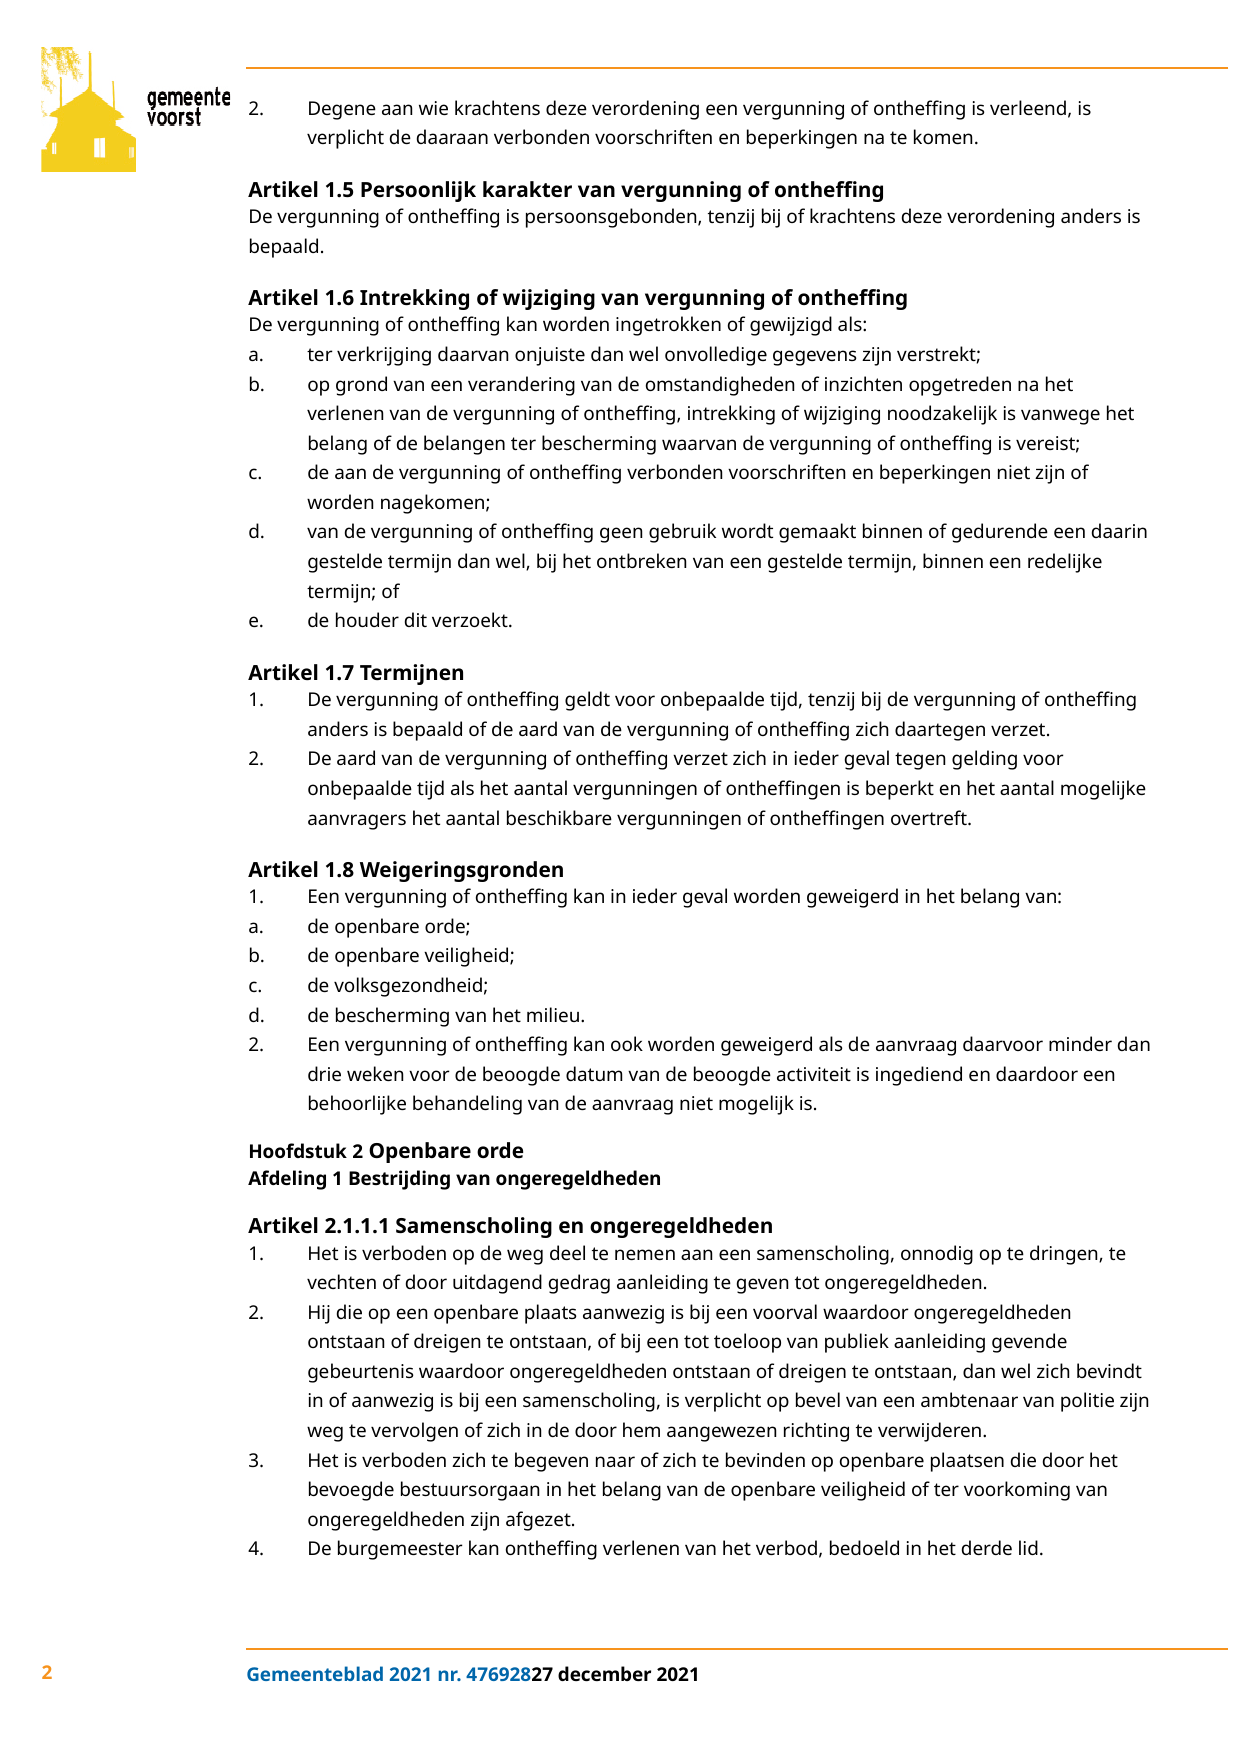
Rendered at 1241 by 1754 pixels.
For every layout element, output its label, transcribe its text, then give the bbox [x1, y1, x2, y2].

list de openbare orde; [248, 913, 1152, 939]
list de bescherming van het milieu. [248, 1002, 1152, 1028]
list Degene aan wie krachtens deze verordening een vergunning of ontheffing is verleend, is verplicht de daaraan verbonden voorschriften en beperkingen na te komen. [248, 95, 1152, 150]
list Het is verboden zich te begeven naar of zich te bevinden op openbare plaatsen die door het bevoegde bestuursorgaan in het belang van de openbare veiligheid of ter voorkoming van ongeregeldheden zijn afgezet. [248, 1447, 1152, 1532]
list De burgemeester kan ontheffing verlenen van het verbod, bedoeld in het derde lid. [248, 1536, 1152, 1561]
list Een vergunning of ontheffing kan ook worden geweigerd als de aanvraag daarvoor minder dan drie weken voor de beoogde datum van de beoogde activiteit is ingediend en daardoor een behoorlijke behandeling van de aanvraag niet mogelijk is. [248, 1031, 1152, 1116]
text De vergunning of ontheffing kan worden ingetrokken of gewijzigd als: [248, 312, 1152, 337]
text De vergunning of ontheffing is persoonsgebonden, tenzij bij of krachtens deze verordening anders is bepaald. [248, 203, 1152, 258]
text Afdeling 1 Bestrijding van ongeregeldheden [248, 1165, 1152, 1190]
list De vergunning of ontheffing geldt voor onbepaalde tijd, tenzij bij de vergunning of ontheffing anders is bepaald of de aard van de vergunning of ontheffing zich daartegen verzet. [248, 686, 1152, 742]
picture [41, 47, 231, 172]
text Artikel 1.5 Persoonlijk karakter van vergunning of ontheffing [248, 175, 1152, 203]
list Het is verboden op de weg deel te nemen aan een samenscholing, onnodig op te dringen, te vechten of door uitdagend gedrag aanleiding te geven tot ongeregeldheden. [248, 1240, 1152, 1295]
text Artikel 1.8 Weigeringsgronden [248, 855, 1152, 883]
text Artikel 2.1.1.1 Samenscholing en ongeregeldheden [248, 1211, 1152, 1240]
text Artikel 1.7 Termijnen [248, 658, 1152, 686]
text Hoofdstuk 2 Openbare orde [248, 1136, 1152, 1165]
list de volksgezondheid; [248, 972, 1152, 998]
text Artikel 1.6 Intrekking of wijziging van vergunning of ontheffing [248, 283, 1152, 312]
list de aan de vergunning of ontheffing verbonden voorschriften en beperkingen niet zijn of worden nagekomen; [248, 459, 1152, 515]
list ter verkrijging daarvan onjuiste dan wel onvolledige gegevens zijn verstrekt; [248, 341, 1152, 367]
list de openbare veiligheid; [248, 943, 1152, 968]
list van de vergunning of ontheffing geen gebruik wordt gemaakt binnen of gedurende een daarin gestelde termijn dan wel, bij het ontbreken van een gestelde termijn, binnen een redelijke termijn; of [248, 519, 1152, 604]
list Hij die op een openbare plaats aanwezig is bij een voorval waardoor ongeregeldheden ontstaan of dreigen te ontstaan, of bij een tot toeloop van publiek aanleiding gevende gebeurtenis waardoor ongeregeldheden ontstaan of dreigen te ontstaan, dan wel zich bevindt in of aanwezig is bij een samenscholing, is verplicht op bevel van een ambtenaar van politie zijn weg te vervolgen of zich in de door hem aangewezen richting te verwijderen. [248, 1299, 1152, 1443]
list De aard van de vergunning of ontheffing verzet zich in ieder geval tegen gelding voor onbepaalde tijd als het aantal vergunningen of ontheffingen is beperkt en het aantal mogelijke aanvragers het aantal beschikbare vergunningen of ontheffingen overtreft. [248, 746, 1152, 830]
list Een vergunning of ontheffing kan in ieder geval worden geweigerd in het belang van: [248, 883, 1152, 909]
list de houder dit verzoekt. [248, 607, 1152, 633]
list op grond van een verandering van de omstandigheden of inzichten opgetreden na het verlenen van de vergunning of ontheffing, intrekking of wijziging noodzakelijk is vanwege het belang of de belangen ter bescherming waarvan de vergunning of ontheffing is vereist; [248, 371, 1152, 456]
